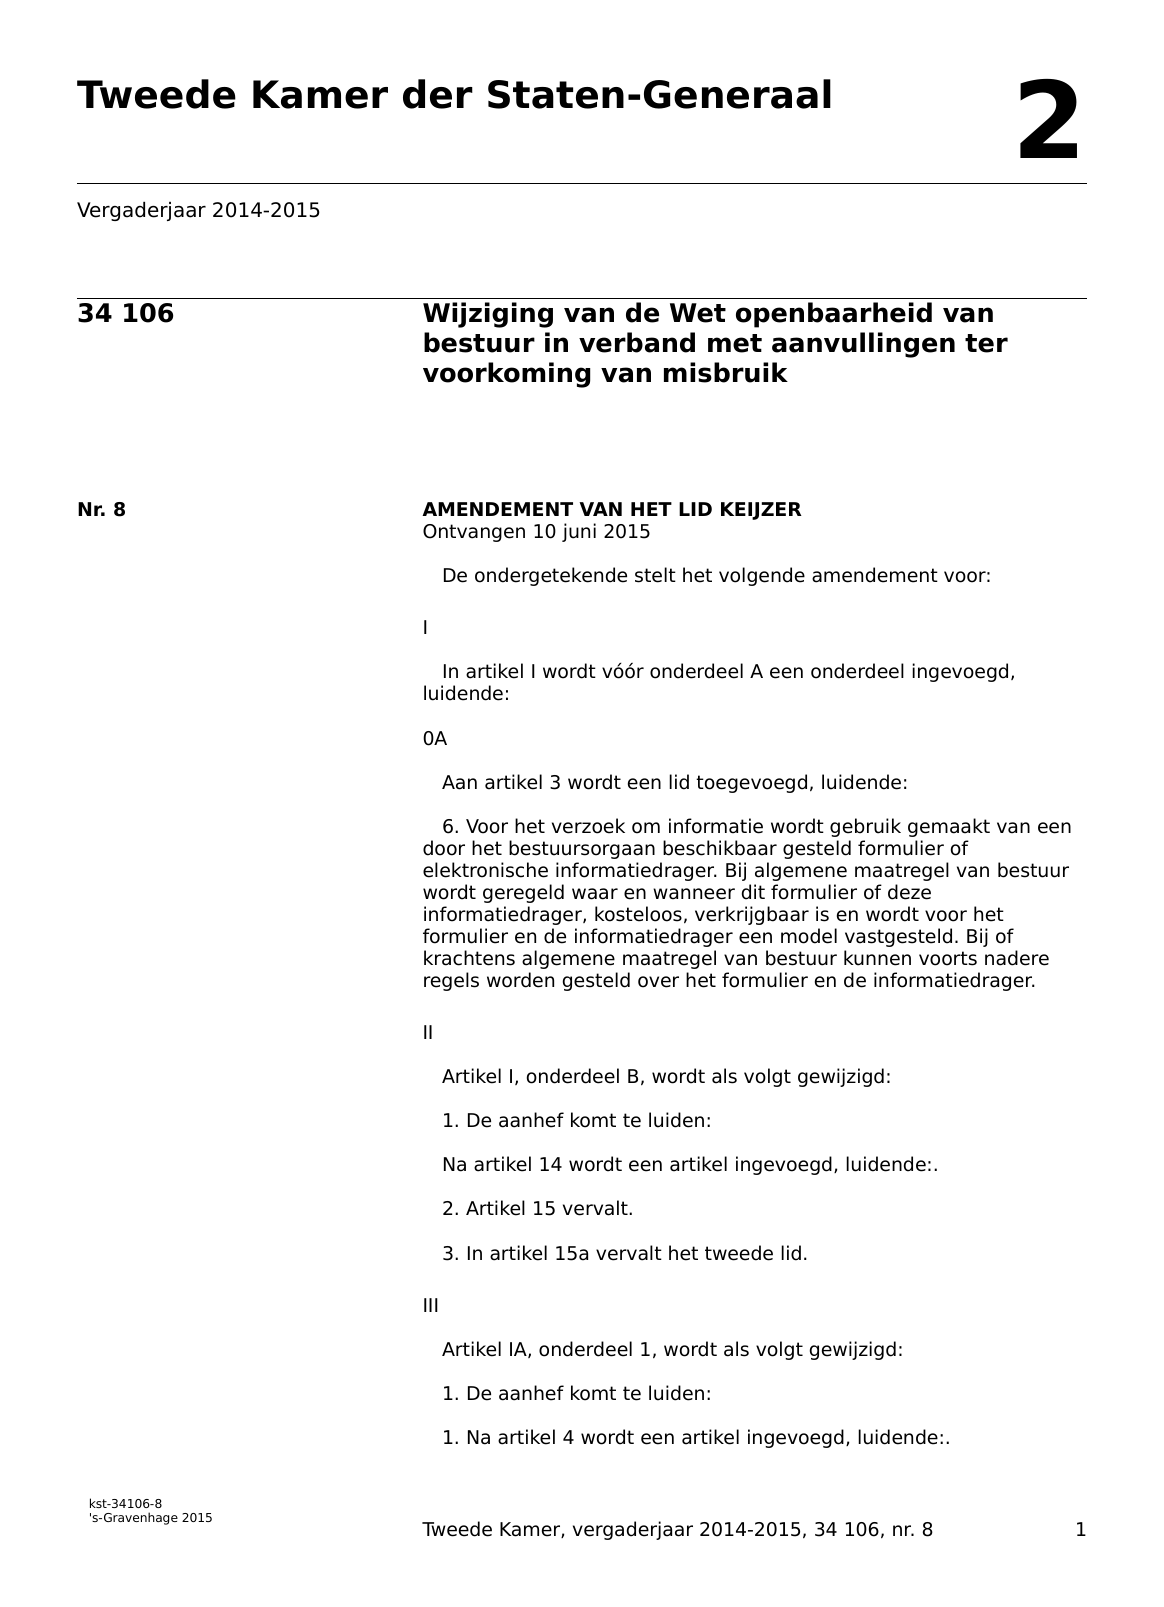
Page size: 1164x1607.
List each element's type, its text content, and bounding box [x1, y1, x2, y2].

text 2. Artikel 15 vervalt. [422, 1198, 1087, 1220]
text In artikel I wordt vóór onderdeel A een onderdeel ingevoegd, luidende: [422, 661, 1087, 705]
text Artikel IA, onderdeel 1, wordt als volgt gewijzigd: [422, 1339, 1087, 1361]
table_header Tweede Kamer der Staten-Generaal [77, 59, 886, 183]
subtitle II [422, 1022, 1087, 1044]
text De ondergetekende stelt het volgende amendement voor: [422, 565, 1087, 587]
subtitle III [422, 1294, 1087, 1316]
text Aan artikel 3 wordt een lid toegevoegd, luidende: [422, 772, 1087, 794]
text 1. De aanhef komt te luiden: [422, 1383, 1087, 1405]
table_cell Vergaderjaar 2014-2015 [77, 184, 1087, 298]
text 1. Na artikel 4 wordt een artikel ingevoegd, luidende:. [422, 1427, 1087, 1449]
text kst-34106-8 [88, 1497, 323, 1511]
text 3. In artikel 15a vervalt het tweede lid. [422, 1242, 1087, 1264]
text 0A [422, 727, 1087, 749]
table_header 2 [886, 59, 1087, 183]
text Artikel I, onderdeel B, wordt als volgt gewijzigd: [422, 1066, 1087, 1088]
subtitle I [422, 617, 1087, 639]
text Na artikel 14 wordt een artikel ingevoegd, luidende:. [422, 1154, 1087, 1176]
text 's-Gravenhage 2015 [88, 1511, 323, 1525]
text 6. Voor het verzoek om informatie wordt gebruik gemaakt van een door het bestuursorgaan beschikbaar gesteld formulier of elektronische informatiedrager. Bij algemene maatregel van bestuur wordt geregeld waar en wanneer dit formulier of deze informatiedrager, kosteloos, verkrijgbaar is en wordt voor het formulier en de informatiedrager een model vastgesteld. Bij of krachtens algemene maatregel van bestuur kunnen voorts nadere regels worden gesteld over het formulier en de informatiedrager. [422, 816, 1087, 992]
text Ontvangen 10 juni 2015 [422, 521, 1087, 543]
subtitle 34 106 Wijziging van de Wet openbaarheid van bestuur in verband met aanvullingen ter voorkoming van misbruik [77, 299, 1087, 388]
subtitle Nr. 8 AMENDEMENT VAN HET LID KEIJZER [77, 499, 1087, 521]
text 1. De aanhef komt te luiden: [422, 1110, 1087, 1132]
